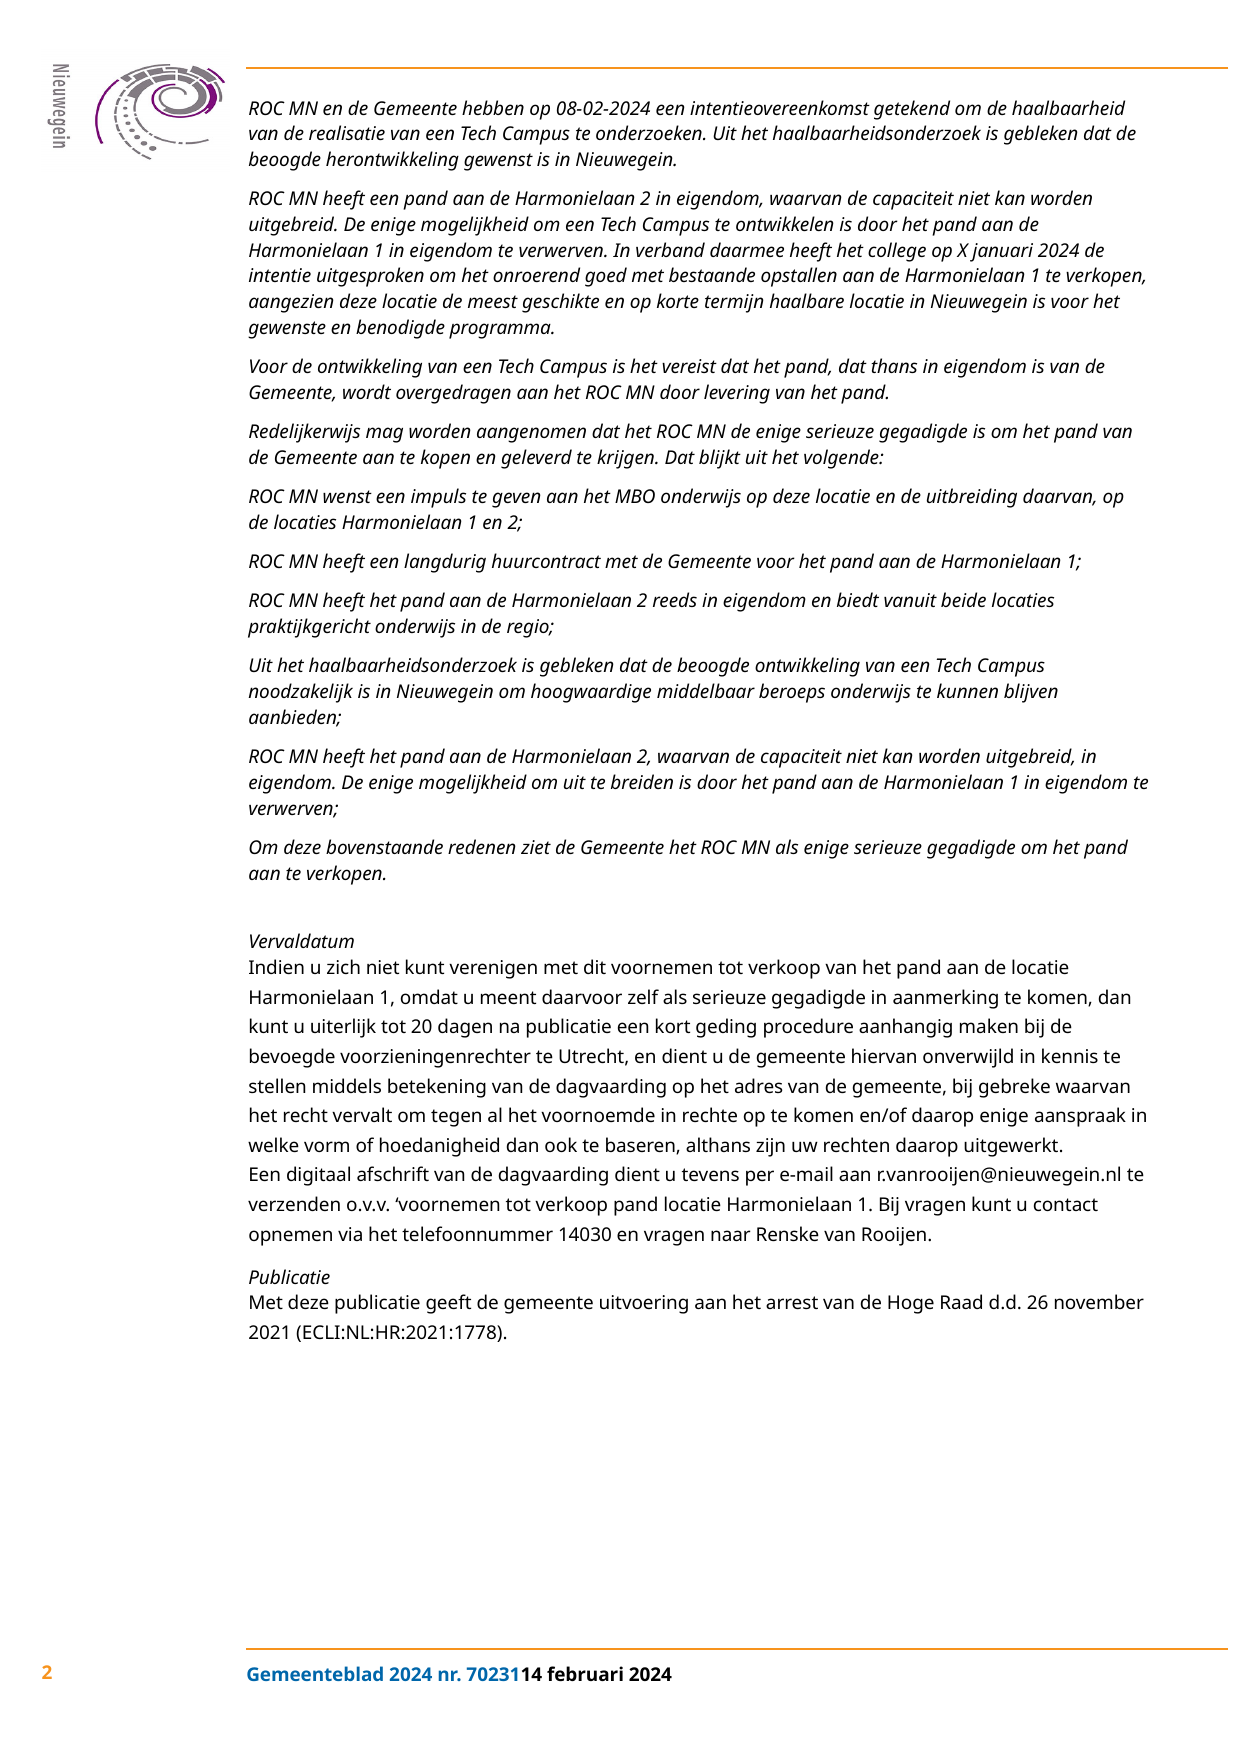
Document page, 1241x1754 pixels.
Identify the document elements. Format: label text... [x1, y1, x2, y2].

text ROC MN heeft het pand aan de Harmonielaan 2 reeds in eigendom en biedt vanuit beide locaties praktijkgericht onderwijs in de regio; [248, 588, 1152, 639]
text ROC MN heeft het pand aan de Harmonielaan 2, waarvan de capaciteit niet kan worden uitgebreid, in eigendom. De enige mogelijkheid om uit te breiden is door het pand aan de Harmonielaan 1 in eigendom te verwerven; [248, 743, 1152, 821]
text Een digitaal afschrift van de dagvaarding dient u tevens per e-mail aan r.vanrooijen@nieuwegein.nl te verzenden o.v.v. ‘voornemen tot verkoop pand locatie Harmonielaan 1. Bij vragen kunt u contact opnemen via het telefoonnummer 14030 en vragen naar Renske van Rooijen. [248, 1162, 1152, 1246]
text ROC MN heeft een langdurig huurcontract met de Gemeente voor het pand aan de Harmonielaan 1; [248, 548, 1152, 574]
text ROC MN en de Gemeente hebben op 08-02-2024 een intentieovereenkomst getekend om de haalbaarheid van de realisatie van een Tech Campus te onderzoeken. Uit het haalbaarheidsonderzoek is gebleken dat de beoogde herontwikkeling gewenst is in Nieuwegein. [248, 95, 1152, 172]
text Redelijkerwijs mag worden aangenomen dat het ROC MN de enige serieuze gegadigde is om het pand van de Gemeente aan te kopen en geleverd te krijgen. Dat blijkt uit het volgende: [248, 418, 1152, 470]
text Vervaldatum [248, 929, 1152, 954]
text Indien u zich niet kunt verenigen met dit voornemen tot verkoop van het pand aan de locatie Harmonielaan 1, omdat u meent daarvoor zelf als serieuze gegadigde in aanmerking te komen, dan kunt u uiterlijk tot 20 dagen na publicatie een kort geding procedure aanhangig maken bij de bevoegde voorzieningenrechter te Utrecht, en dient u de gemeente hiervan onverwijld in kennis te stellen middels betekening van de dagvaarding op het adres van de gemeente, bij gebreke waarvan het recht vervalt om tegen al het voornoemde in rechte op te komen en/of daarop enige aanspraak in welke vorm of hoedanigheid dan ook te baseren, althans zijn uw rechten daarop uitgewerkt. [248, 954, 1152, 1158]
text Om deze bovenstaande redenen ziet de Gemeente het ROC MN als enige serieuze gegadigde om het pand aan te verkopen. [248, 834, 1152, 886]
text ROC MN heeft een pand aan de Harmonielaan 2 in eigendom, waarvan de capaciteit niet kan worden uitgebreid. De enige mogelijkheid om een Tech Campus te ontwikkelen is door het pand aan de Harmonielaan 1 in eigendom te verwerven. In verband daarmee heeft het college op X januari 2024 de intentie uitgesproken om het onroerend goed met bestaande opstallen aan de Harmonielaan 1 te verkopen, aangezien deze locatie de meest geschikte en op korte termijn haalbare locatie in Nieuwegein is voor het gewenste en benodigde programma. [248, 186, 1152, 340]
picture [41, 47, 231, 172]
text Met deze publicatie geeft de gemeente uitvoering aan het arrest van de Hoge Raad d.d. 26 november 2021 (ECLI:NL:HR:2021:1778). [248, 1289, 1152, 1345]
text Publicatie [248, 1264, 1152, 1289]
text Uit het haalbaarheidsonderzoek is gebleken dat de beoogde ontwikkeling van een Tech Campus noodzakelijk is in Nieuwegein om hoogwaardige middelbaar beroeps onderwijs te kunnen blijven aanbieden; [248, 653, 1152, 730]
text Voor de ontwikkeling van een Tech Campus is het vereist dat het pand, dat thans in eigendom is van de Gemeente, wordt overgedragen aan het ROC MN door levering van het pand. [248, 353, 1152, 405]
text ROC MN wenst een impuls te geven aan het MBO onderwijs op deze locatie en de uitbreiding daarvan, op de locaties Harmonielaan 1 en 2; [248, 483, 1152, 535]
